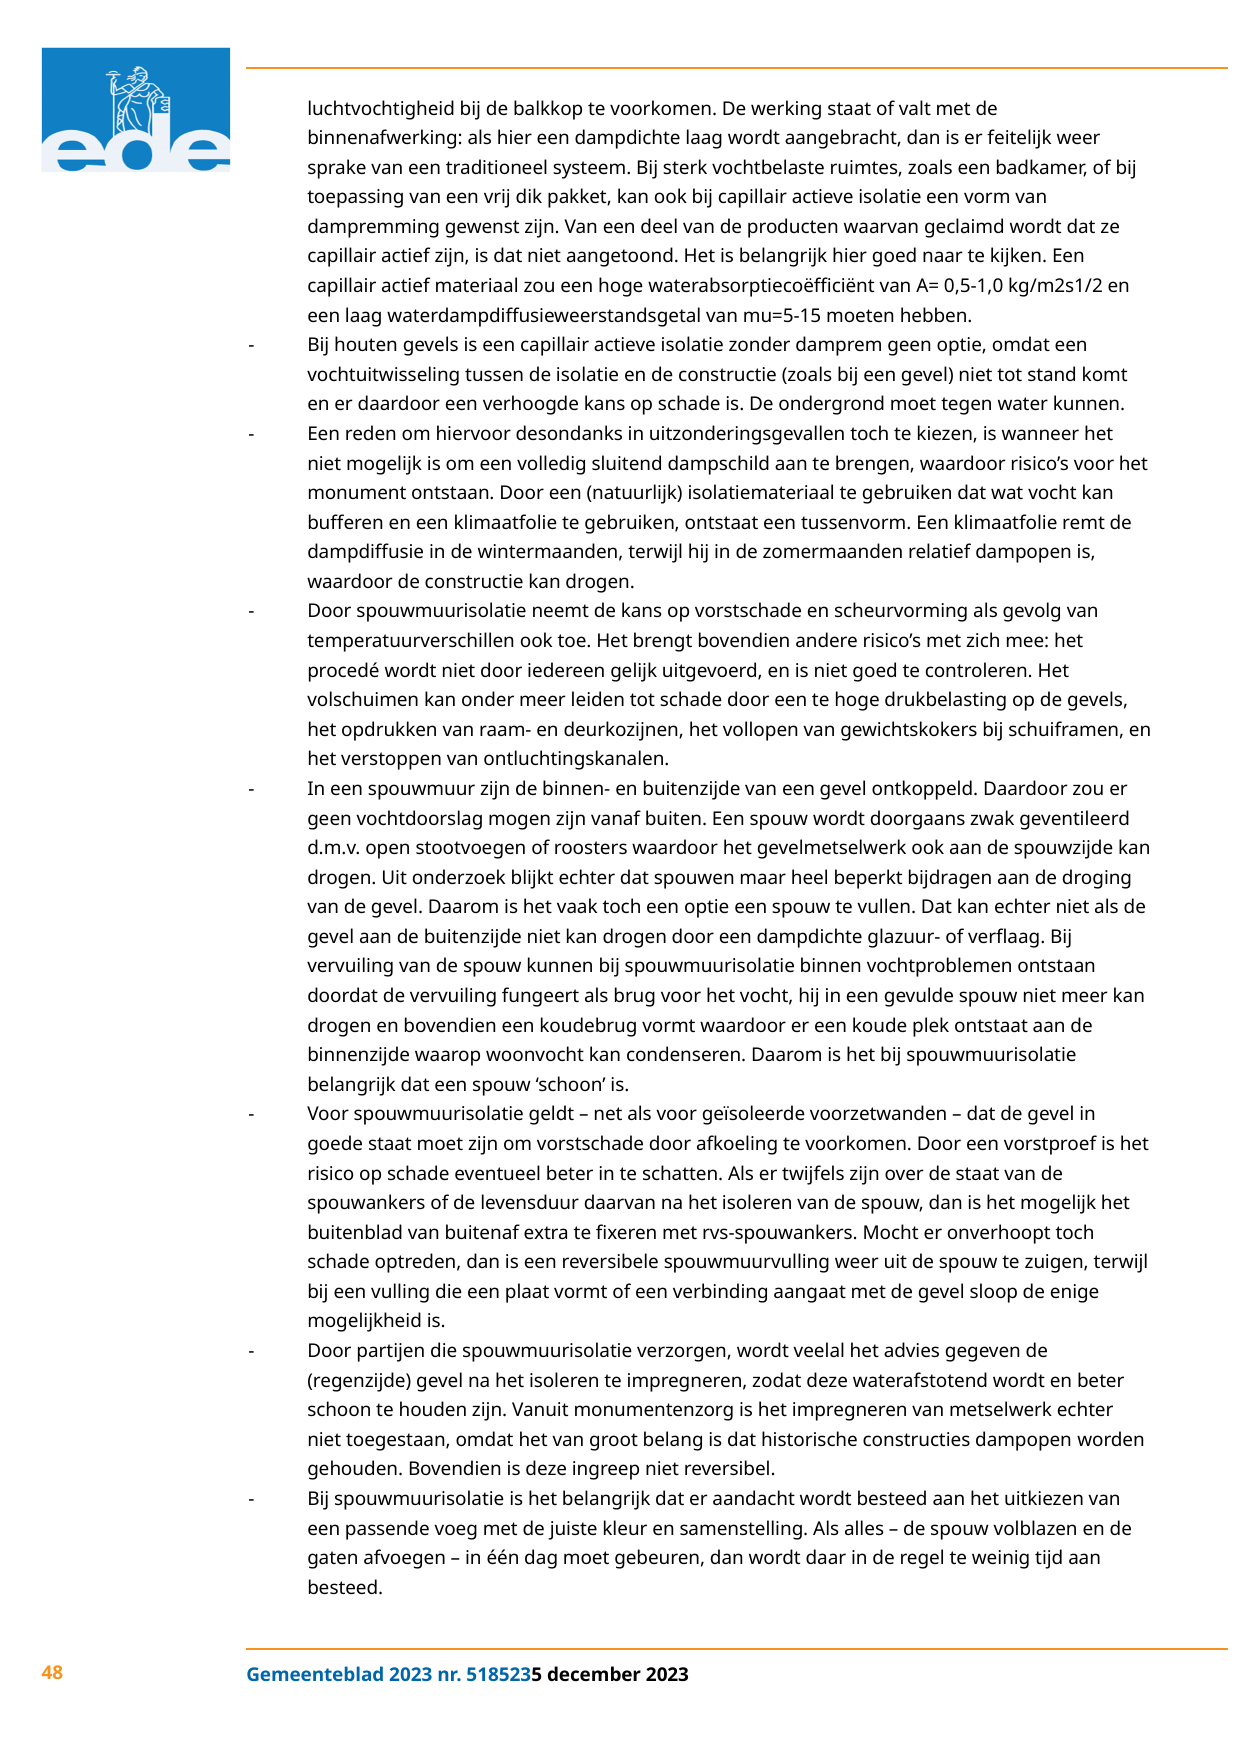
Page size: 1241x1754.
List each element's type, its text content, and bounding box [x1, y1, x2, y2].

picture [41, 47, 231, 172]
list Door spouwmuurisolatie neemt de kans op vorstschade en scheurvorming als gevolg van temperatuurverschillen ook toe. Het brengt bovendien andere risico’s met zich mee: het procedé wordt niet door iedereen gelijk uitgevoerd, en is niet goed te controleren. Het volschuimen kan onder meer leiden tot schade door een te hoge drukbelasting op de gevels, het opdrukken van raam- en deurkozijnen, het vollopen van gewichtskokers bij schuiframen, en het verstoppen van ontluchtingskanalen. [248, 598, 1152, 771]
list In een spouwmuur zijn de binnen- en buitenzijde van een gevel ontkoppeld. Daardoor zou er geen vochtdoorslag mogen zijn vanaf buiten. Een spouw wordt doorgaans zwak geventileerd d.m.v. open stootvoegen of roosters waardoor het gevelmetselwerk ook aan de spouwzijde kan drogen. Uit onderzoek blijkt echter dat spouwen maar heel beperkt bijdragen aan de droging van de gevel. Daarom is het vaak toch een optie een spouw te vullen. Dat kan echter niet als de gevel aan de buitenzijde niet kan drogen door een dampdichte glazuur- of verflaag. Bij vervuiling van de spouw kunnen bij spouwmuurisolatie binnen vochtproblemen ontstaan doordat de vervuiling fungeert als brug voor het vocht, hij in een gevulde spouw niet meer kan drogen en bovendien een koudebrug vormt waardoor er een koude plek ontstaat aan de binnenzijde waarop woonvocht kan condenseren. Daarom is het bij spouwmuurisolatie belangrijk dat een spouw ‘schoon’ is. [248, 775, 1152, 1097]
list Bij spouwmuurisolatie is het belangrijk dat er aandacht wordt besteed aan het uitkiezen van een passende voeg met de juiste kleur en samenstelling. Als alles – de spouw volblazen en de gaten afvoegen – in één dag moet gebeuren, dan wordt daar in de regel te weinig tijd aan besteed. [248, 1485, 1152, 1600]
list Een reden om hiervoor desondanks in uitzonderingsgevallen toch te kiezen, is wanneer het niet mogelijk is om een volledig sluitend dampschild aan te brengen, waardoor risico’s voor het monument ontstaan. Door een (natuurlijk) isolatiemateriaal te gebruiken dat wat vocht kan bufferen en een klimaatfolie te gebruiken, ontstaat een tussenvorm. Een klimaatfolie remt de dampdiffusie in de wintermaanden, terwijl hij in de zomermaanden relatief dampopen is, waardoor de constructie kan drogen. [248, 420, 1152, 594]
list Bij houten gevels is een capillair actieve isolatie zonder damprem geen optie, omdat een vochtuitwisseling tussen de isolatie en de constructie (zoals bij een gevel) niet tot stand komt en er daardoor een verhoogde kans op schade is. De ondergrond moet tegen water kunnen. [248, 331, 1152, 416]
list Voor spouwmuurisolatie geldt – net als voor geïsoleerde voorzetwanden – dat de gevel in goede staat moet zijn om vorstschade door afkoeling te voorkomen. Door een vorstproef is het risico op schade eventueel beter in te schatten. Als er twijfels zijn over de staat van de spouwankers of de levensduur daarvan na het isoleren van de spouw, dan is het mogelijk het buitenblad van buitenaf extra te fixeren met rvs-spouwankers. Mocht er onverhoopt toch schade optreden, dan is een reversibele spouwmuurvulling weer uit de spouw te zuigen, terwijl bij een vulling die een plaat vormt of een verbinding aangaat met de gevel sloop de enige mogelijkheid is. [248, 1101, 1152, 1333]
list Door partijen die spouwmuurisolatie verzorgen, wordt veelal het advies gegeven de (regenzijde) gevel na het isoleren te impregneren, zodat deze waterafstotend wordt en beter schoon te houden zijn. Vanuit monumentenzorg is het impregneren van metselwerk echter niet toegestaan, omdat het van groot belang is dat historische constructies dampopen worden gehouden. Bovendien is deze ingreep niet reversibel. [248, 1337, 1152, 1481]
list luchtvochtigheid bij de balkkop te voorkomen. De werking staat of valt met de binnenafwerking: als hier een dampdichte laag wordt aangebracht, dan is er feitelijk weer sprake van een traditioneel systeem. Bij sterk vochtbelaste ruimtes, zoals een badkamer, of bij toepassing van een vrij dik pakket, kan ook bij capillair actieve isolatie een vorm van dampremming gewenst zijn. Van een deel van de producten waarvan geclaimd wordt dat ze capillair actief zijn, is dat niet aangetoond. Het is belangrijk hier goed naar te kijken. Een capillair actief materiaal zou een hoge waterabsorptiecoëfficiënt van A= 0,5-1,0 kg/m2s1/2 en een laag waterdampdiffusieweerstandsgetal van mu=5-15 moeten hebben. [248, 95, 1152, 328]
